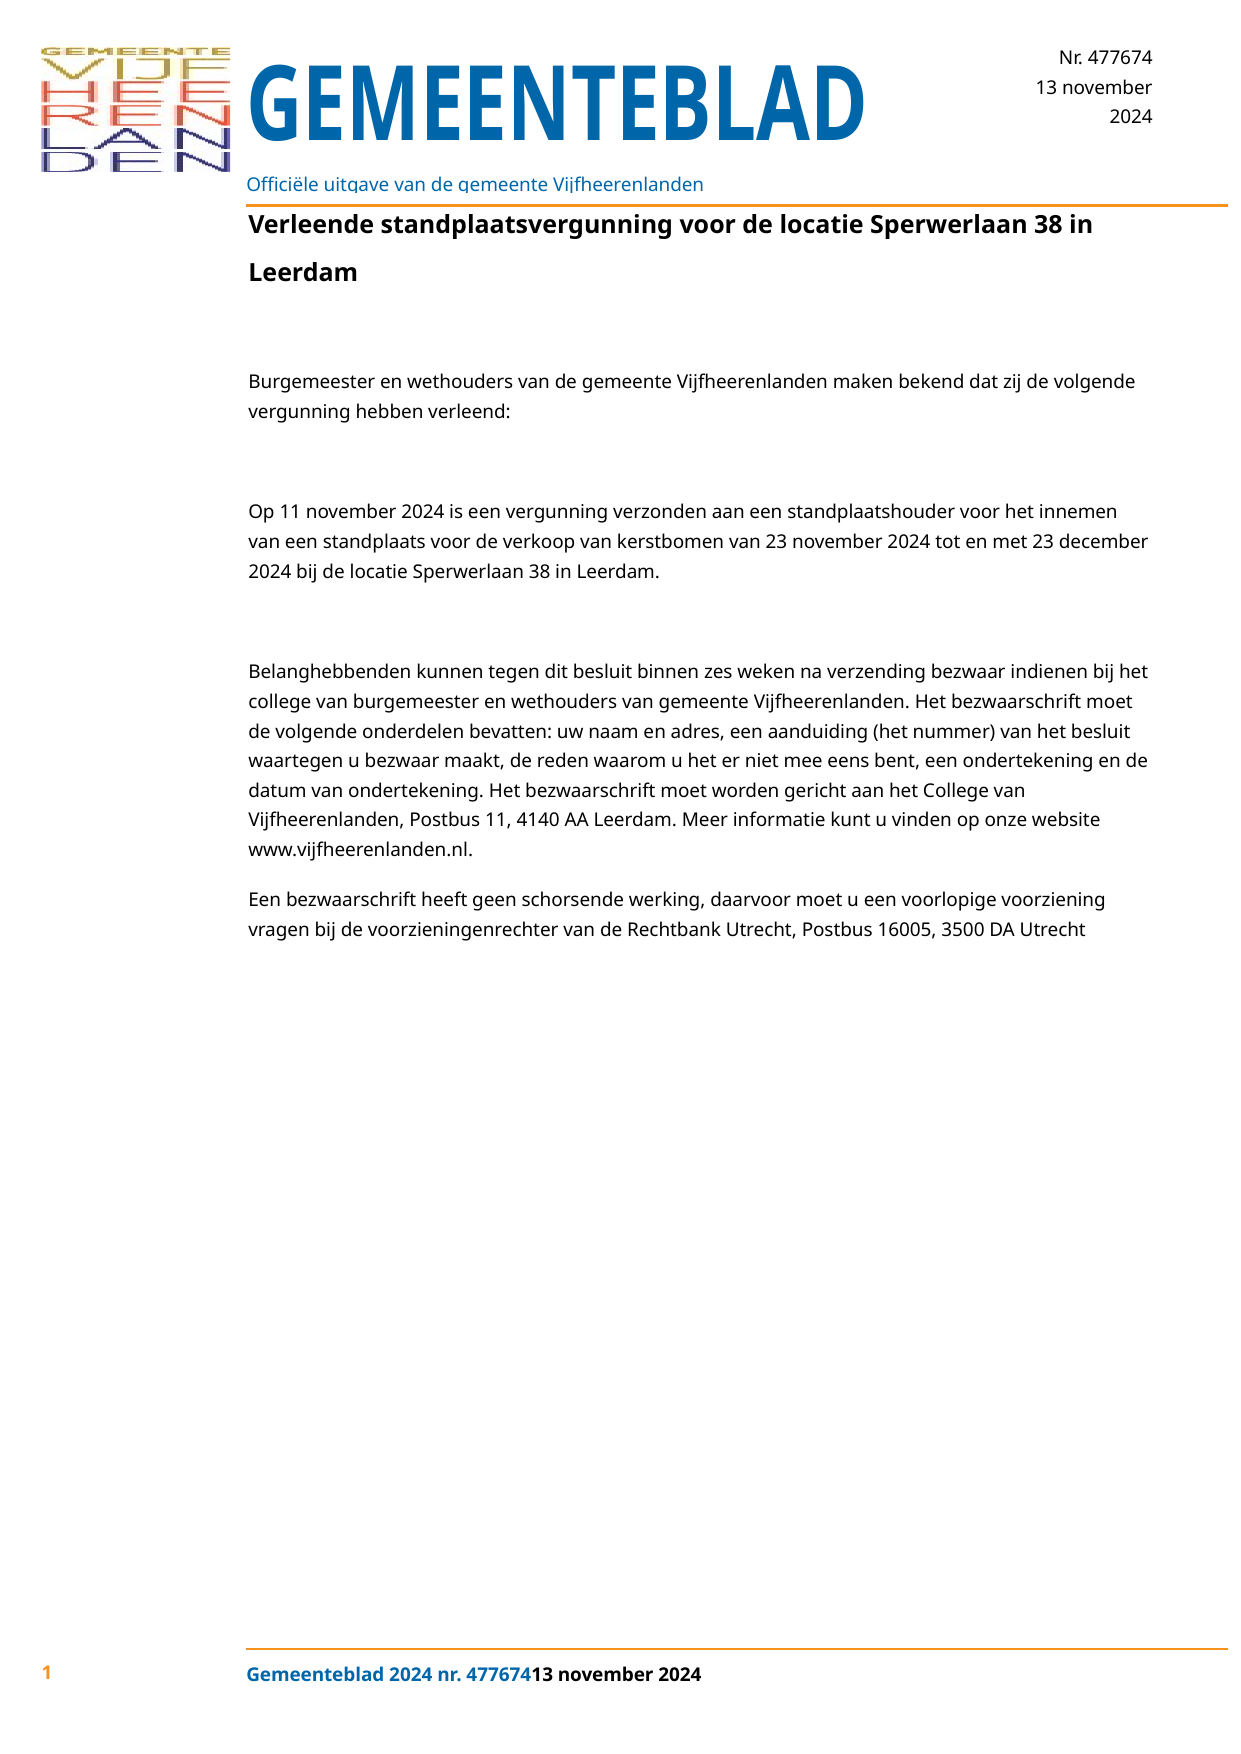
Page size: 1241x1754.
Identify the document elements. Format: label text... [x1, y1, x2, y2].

text Burgemeester en wethouders van de gemeente Vijfheerenlanden maken bekend dat zij de volgende vergunning hebben verleend: [248, 368, 1152, 424]
text Een bezwaarschrift heeft geen schorsende werking, daarvoor moet u een voorlopige voorziening vragen bij de voorzieningenrechter van de Rechtbank Utrecht, Postbus 16005, 3500 DA Utrecht [248, 887, 1152, 942]
text Belanghebbenden kunnen tegen dit besluit binnen zes weken na verzending bezwaar indienen bij het college van burgemeester en wethouders van gemeente Vijfheerenlanden. Het bezwaarschrift moet de volgende onderdelen bevatten: uw naam en adres, een aanduiding (het nummer) van het besluit waartegen u bezwaar maakt, de reden waarom u het er niet mee eens bent, een ondertekening en de datum van ondertekening. Het bezwaarschrift moet worden gericht aan het College van Vijfheerenlanden, Postbus 11, 4140 AA Leerdam. Meer informatie kunt u vinden op onze website www.vijfheerenlanden.nl. [248, 659, 1152, 862]
text Verleende standplaatsvergunning voor de locatie Sperwerlaan 38 in Leerdam [248, 207, 1152, 288]
picture [41, 47, 231, 172]
text Op 11 november 2024 is een vergunning verzonden aan een standplaatshouder voor het innemen van een standplaats voor de verkoop van kerstbomen van 23 november 2024 tot en met 23 december 2024 bij de locatie Sperwerlaan 38 in Leerdam. [248, 499, 1152, 584]
